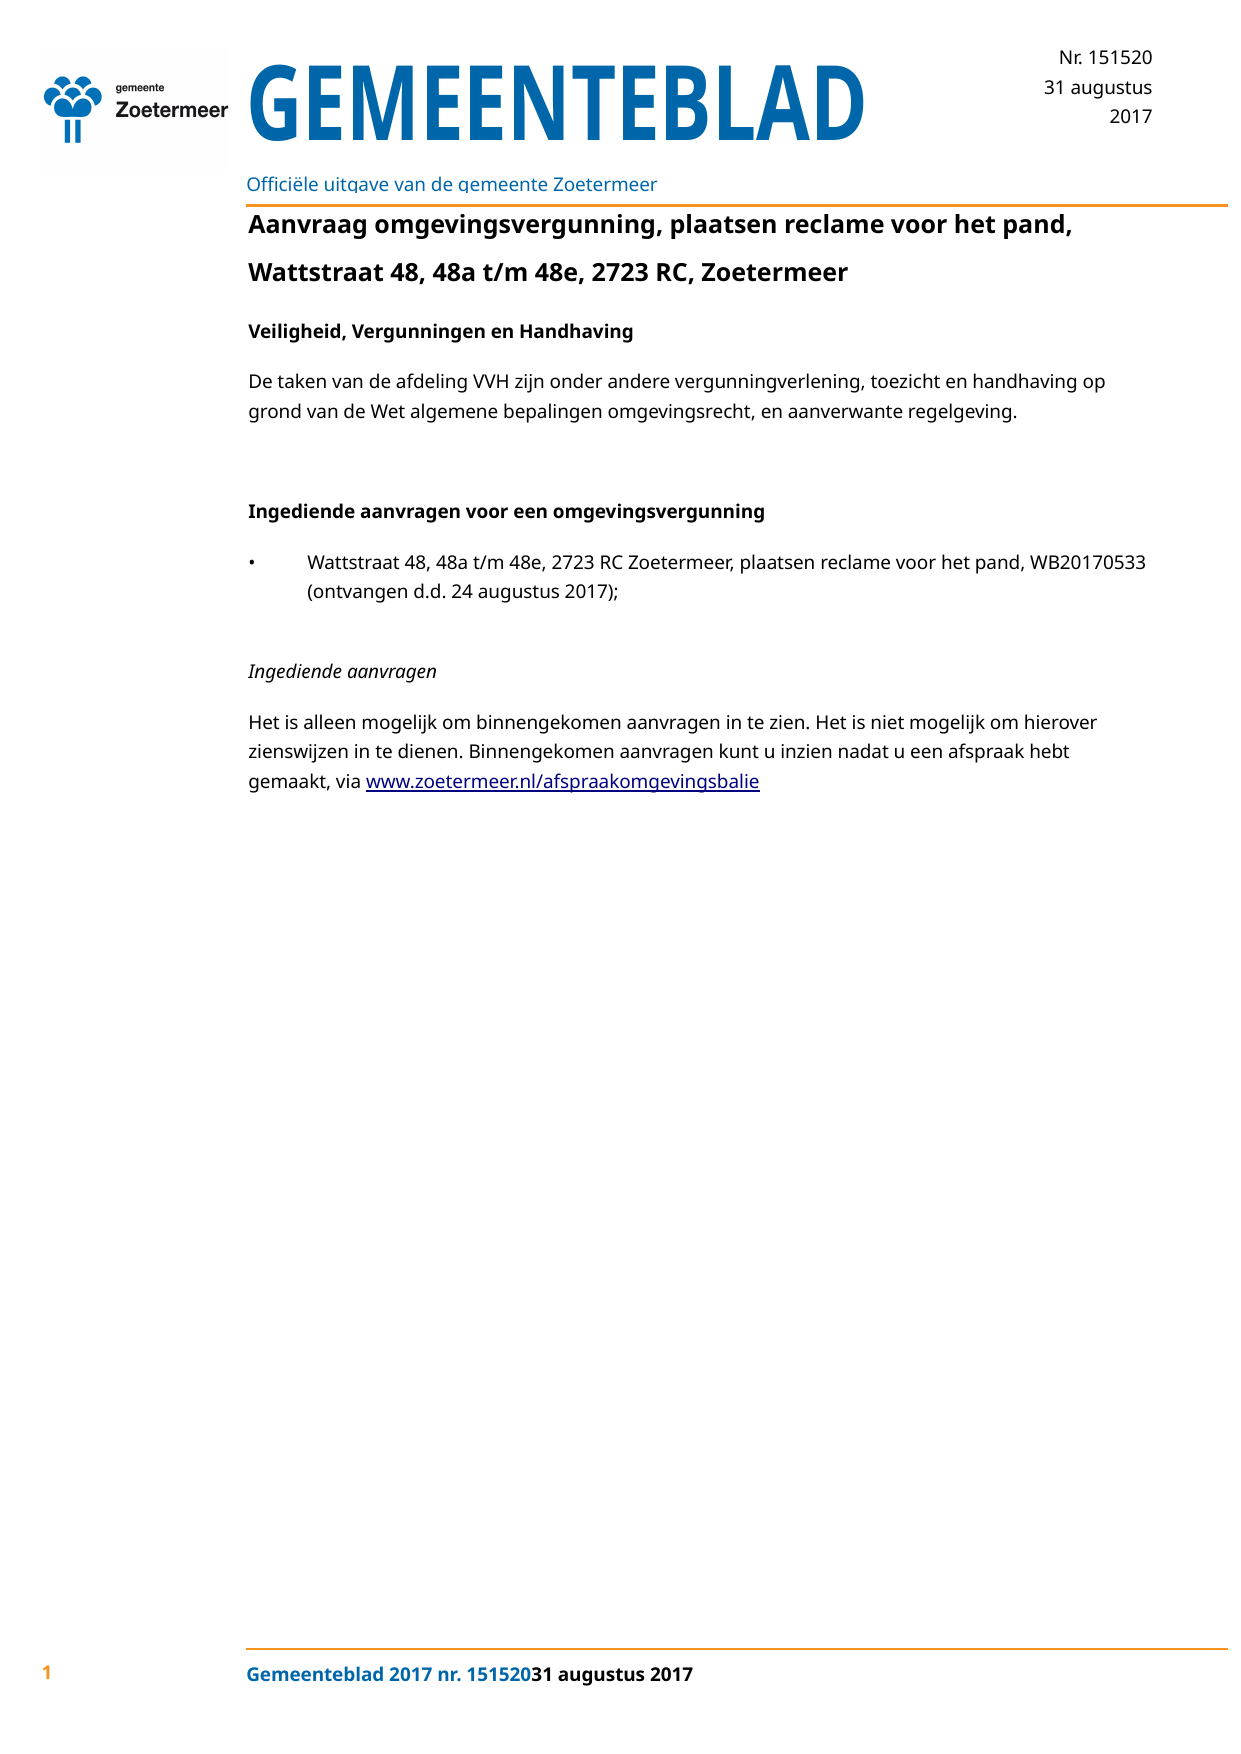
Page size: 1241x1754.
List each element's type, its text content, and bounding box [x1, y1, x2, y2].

list Wattstraat 48, 48a t/m 48e, 2723 RC Zoetermeer, plaatsen reclame voor het pand, WB20170533 (ontvangen d.d. 24 augustus 2017); [248, 549, 1152, 604]
text Ingediende aanvragen voor een omgevingsvergunning [248, 499, 1152, 524]
text Aanvraag omgevingsvergunning, plaatsen reclame voor het pand, Wattstraat 48, 48a t/m 48e, 2723 RC, Zoetermeer [248, 207, 1152, 288]
text De taken van de afdeling VVH zijn onder andere vergunningverlening, toezicht en handhaving op grond van de Wet algemene bepalingen omgevingsrecht, en aanverwante regelgeving. [248, 368, 1152, 424]
text Veiligheid, Vergunningen en Handhaving [248, 318, 1152, 344]
picture [41, 47, 231, 172]
text Het is alleen mogelijk om binnengekomen aanvragen in te zien. Het is niet mogelijk om hierover zienswijzen in te dienen. Binnengekomen aanvragen kunt u inzien nadat u een afspraak hebt gemaakt, via www.zoetermeer.nl/afspraakomgevingsbalie [248, 709, 1152, 794]
text Ingediende aanvragen [248, 659, 1152, 684]
